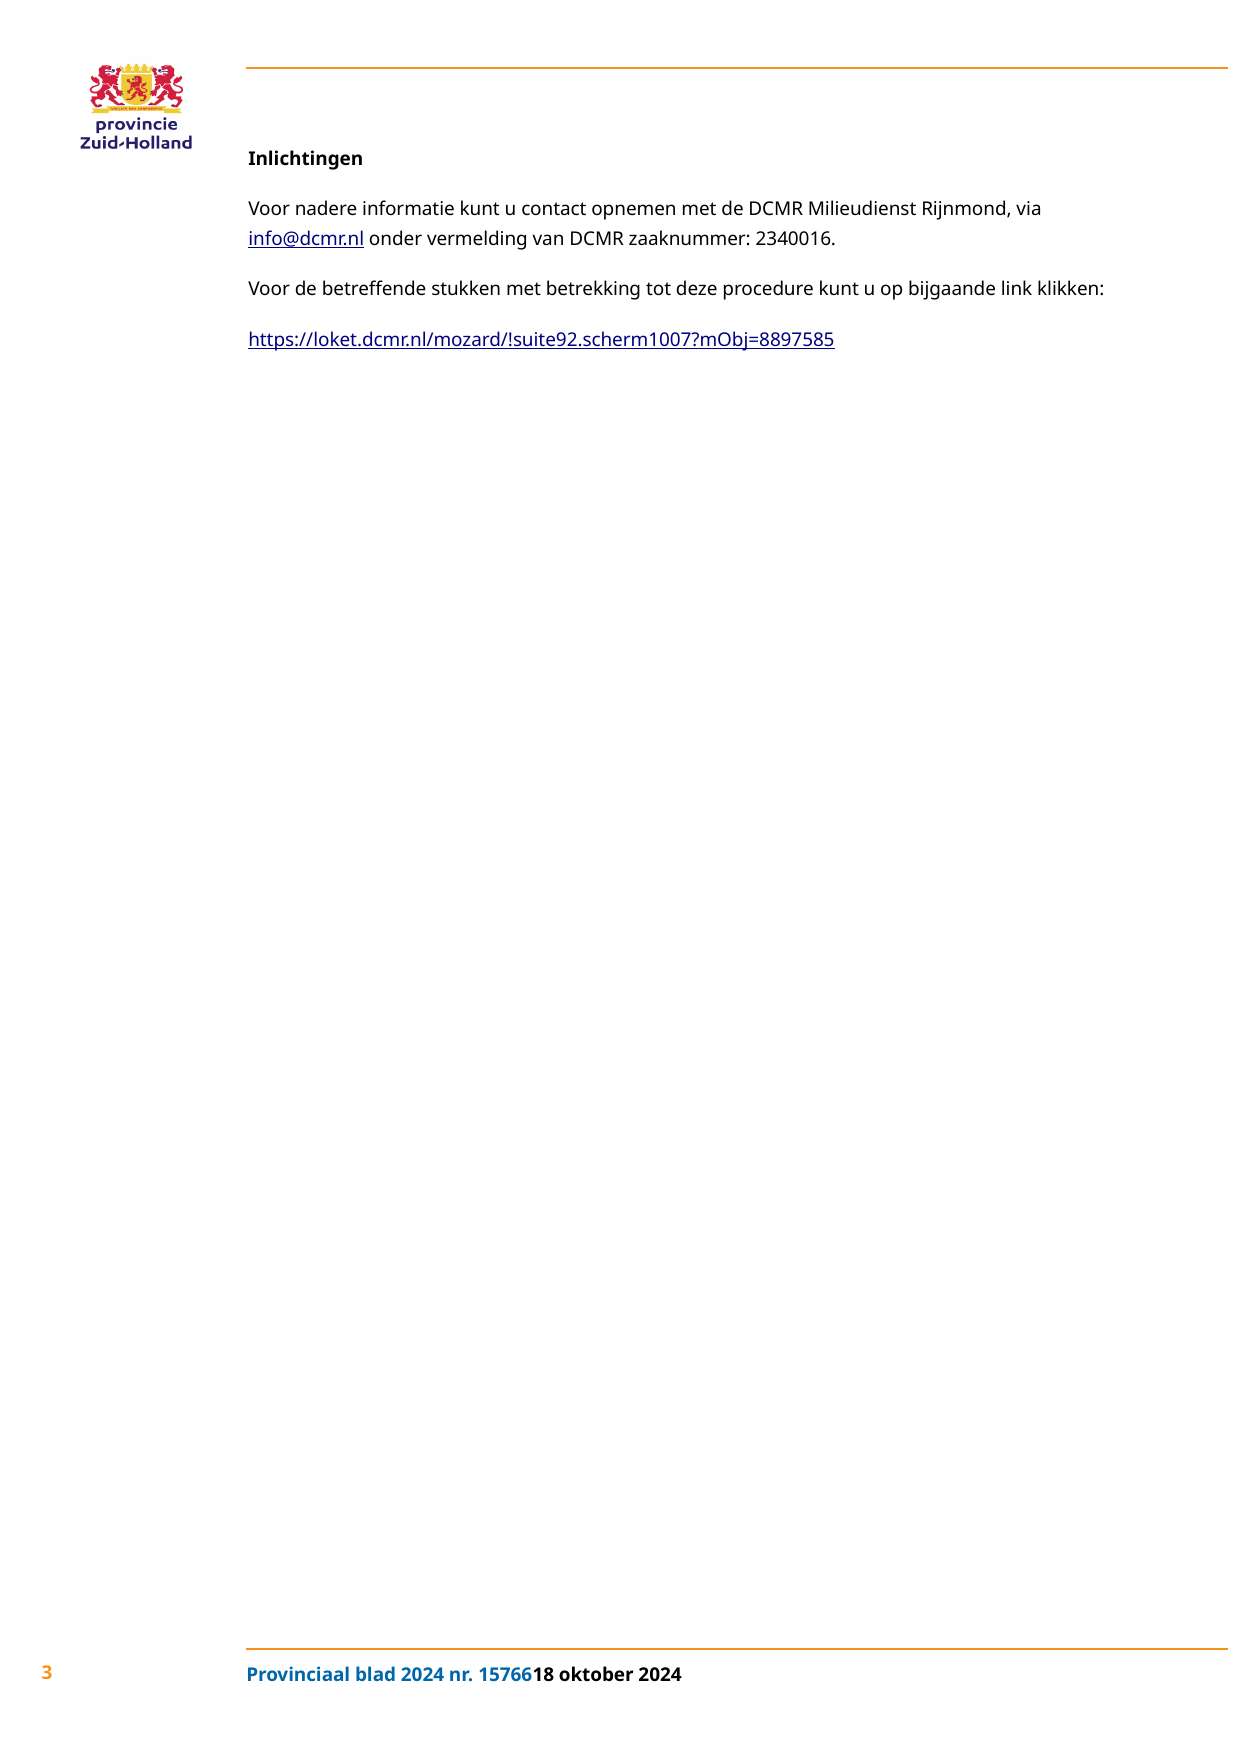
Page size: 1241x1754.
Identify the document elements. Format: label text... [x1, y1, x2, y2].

text Inlichtingen [248, 145, 1152, 171]
text Voor nadere informatie kunt u contact opnemen met de DCMR Milieudienst Rijnmond, via info@dcmr.nl onder vermelding van DCMR zaaknummer: 2340016. [248, 196, 1152, 251]
text https://loket.dcmr.nl/mozard/!suite92.scherm1007?mObj=8897585 [248, 326, 1152, 352]
text Voor de betreffende stukken met betrekking tot deze procedure kunt u op bijgaande link klikken: [248, 276, 1152, 301]
picture [41, 47, 231, 172]
